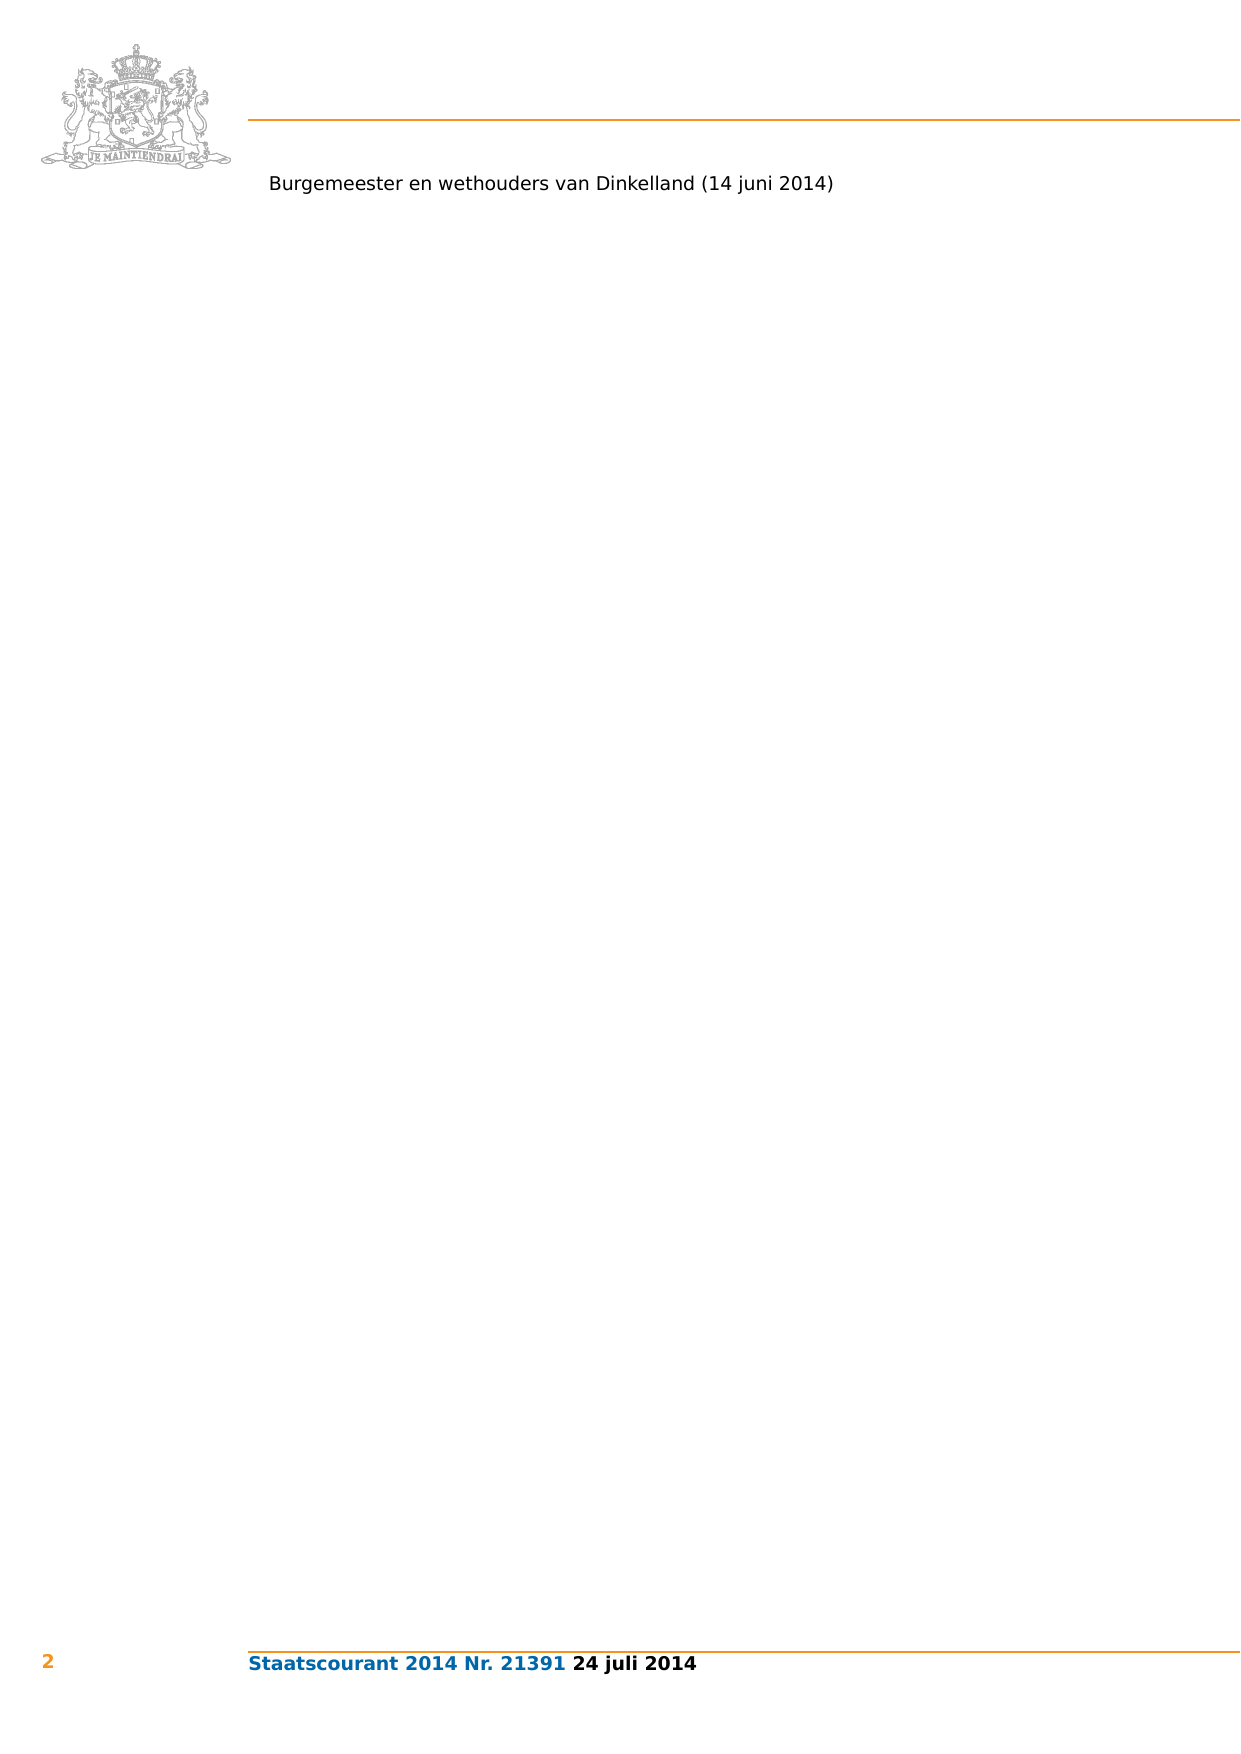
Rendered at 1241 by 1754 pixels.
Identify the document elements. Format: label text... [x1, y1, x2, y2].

text Burgemeester en wethouders van Dinkelland (14 juni 2014) [248, 173, 1163, 195]
picture [41, 44, 231, 169]
